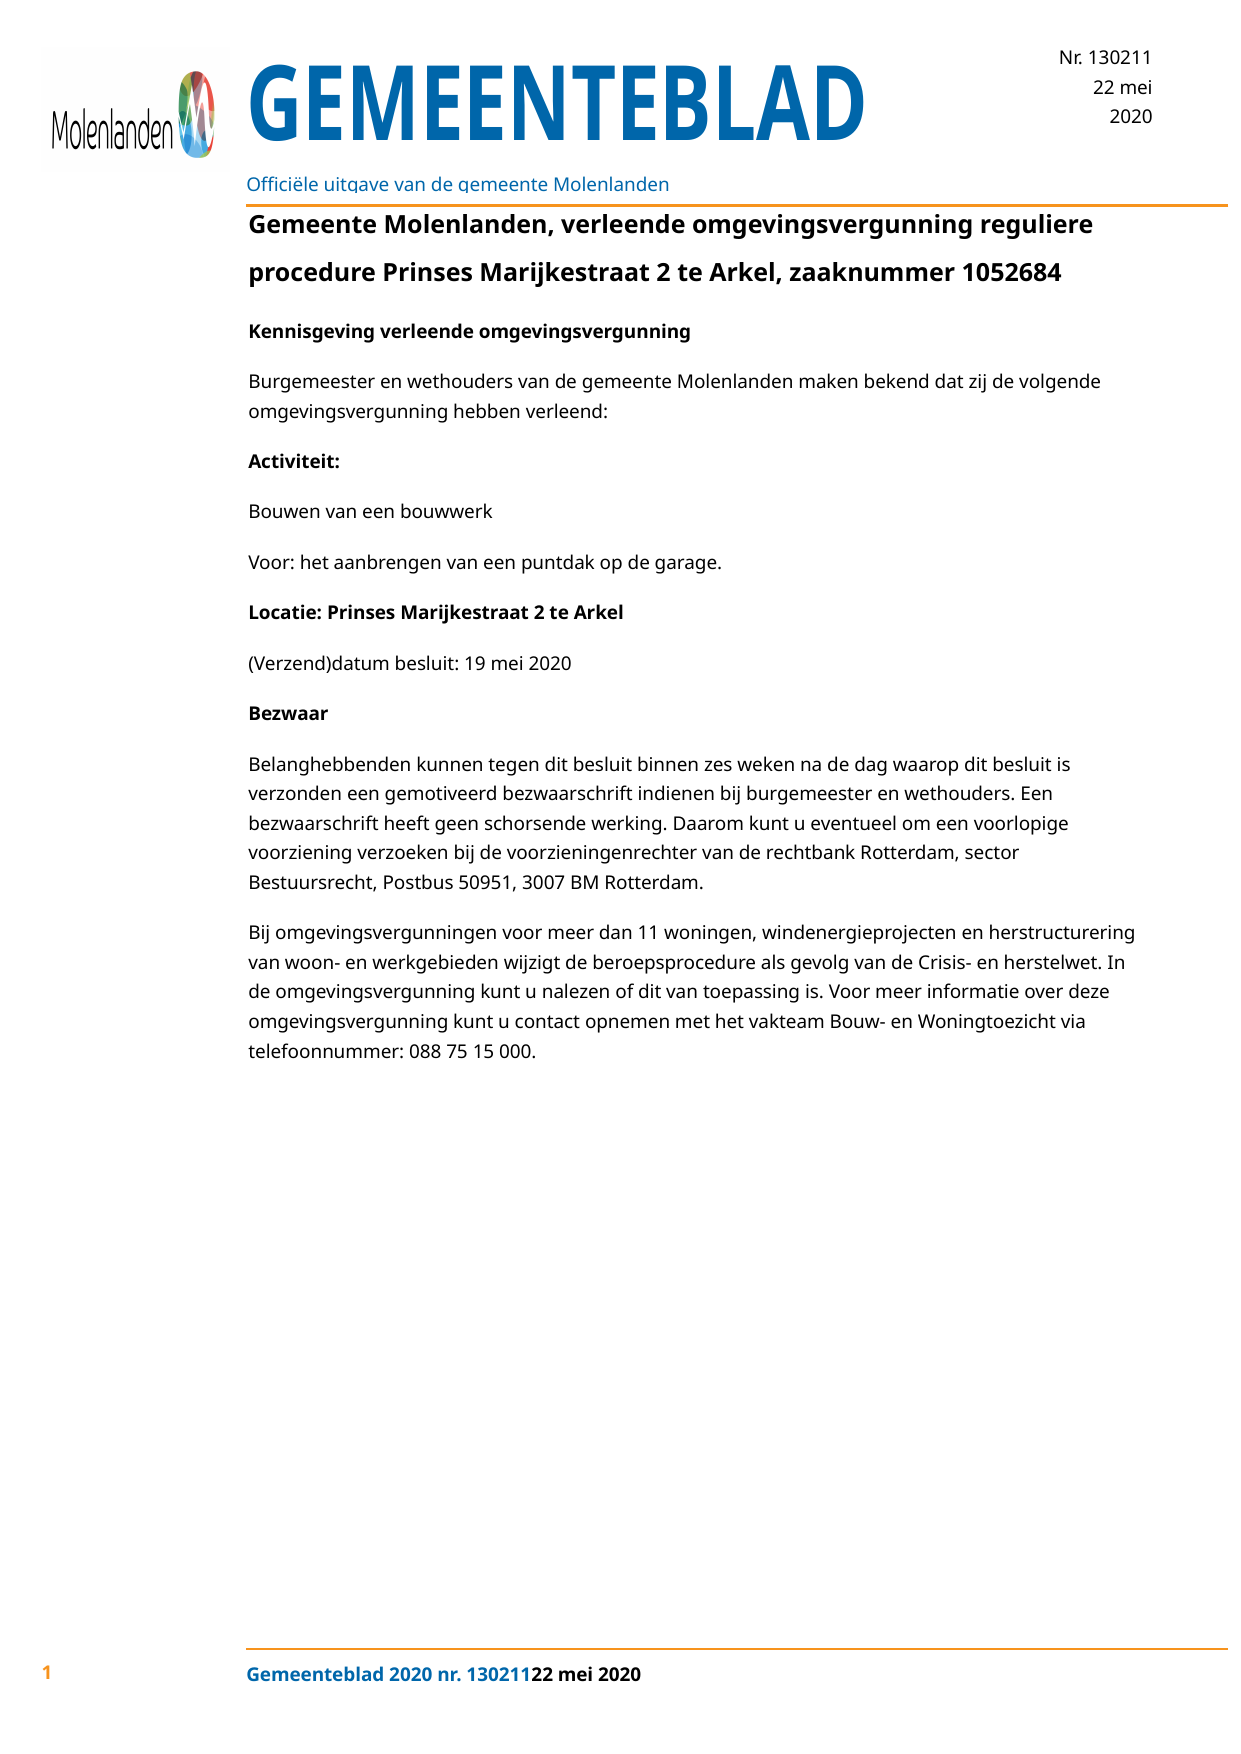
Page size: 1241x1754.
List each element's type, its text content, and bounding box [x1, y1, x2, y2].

text Burgemeester en wethouders van de gemeente Molenlanden maken bekend dat zij de volgende omgevingsvergunning hebben verleend: [248, 368, 1152, 424]
text Voor: het aanbrengen van een puntdak op de garage. [248, 549, 1152, 575]
text (Verzend)datum besluit: 19 mei 2020 [248, 650, 1152, 676]
text Bezwaar [248, 700, 1152, 726]
text Gemeente Molenlanden, verleende omgevingsvergunning reguliere procedure Prinses Marijkestraat 2 te Arkel, zaaknummer 1052684 [248, 207, 1152, 288]
text Kennisgeving verleende omgevingsvergunning [248, 318, 1152, 344]
text Bij omgevingsvergunningen voor meer dan 11 woningen, windenergieprojecten en herstructurering van woon- en werkgebieden wijzigt de beroepsprocedure als gevolg van de Crisis- en herstelwet. In de omgevingsvergunning kunt u nalezen of dit van toepassing is. Voor meer informatie over deze omgevingsvergunning kunt u contact opnemen met het vakteam Bouw- en Woningtoezicht via telefoonnummer: 088 75 15 000. [248, 919, 1152, 1064]
text Bouwen van een bouwwerk [248, 499, 1152, 524]
text Locatie: Prinses Marijkestraat 2 te Arkel [248, 599, 1152, 625]
text Activiteit: [248, 448, 1152, 474]
text Belanghebbenden kunnen tegen dit besluit binnen zes weken na de dag waarop dit besluit is verzonden een gemotiveerd bezwaarschrift indienen bij burgemeester en wethouders. Een bezwaarschrift heeft geen schorsende werking. Daarom kunt u eventueel om een voorlopige voorziening verzoeken bij de voorzieningenrechter van de rechtbank Rotterdam, sector Bestuursrecht, Postbus 50951, 3007 BM Rotterdam. [248, 751, 1152, 895]
picture [41, 47, 231, 172]
